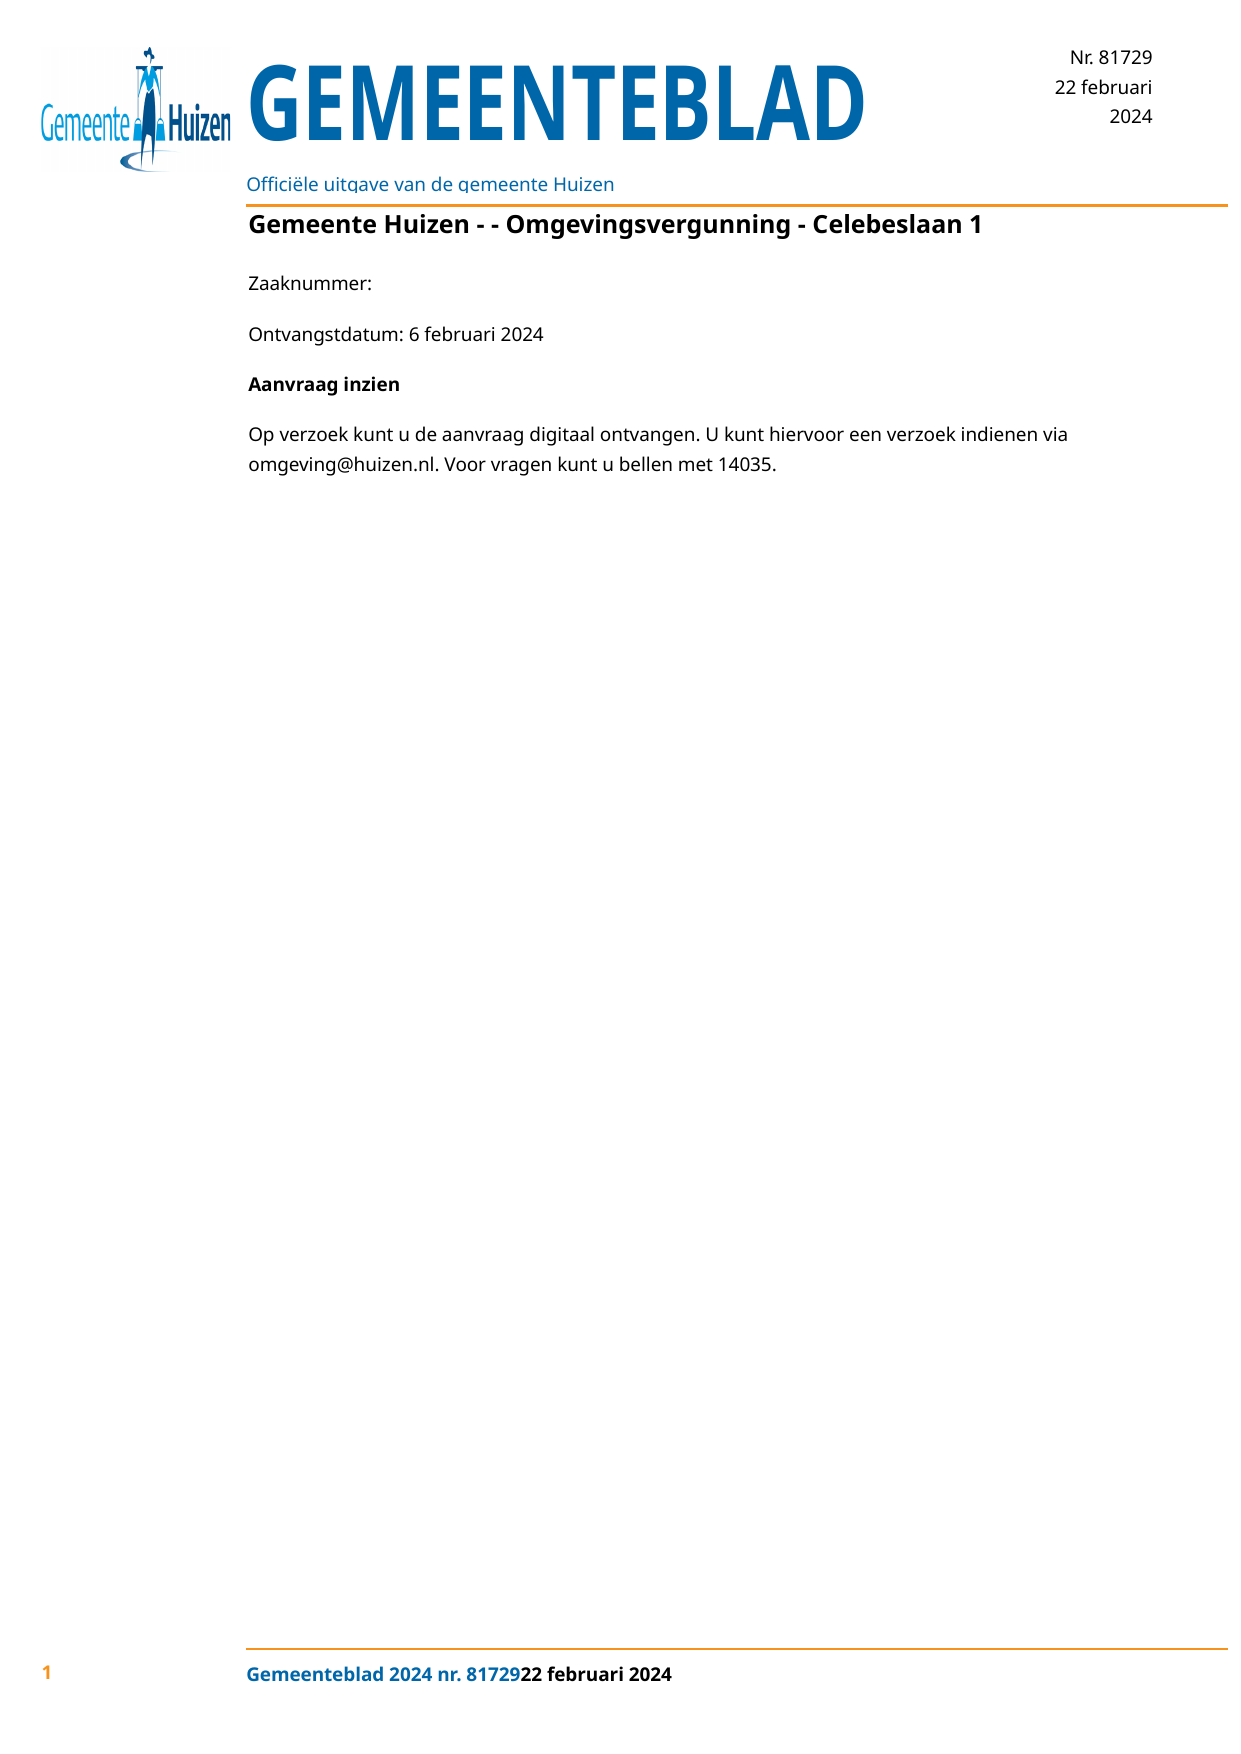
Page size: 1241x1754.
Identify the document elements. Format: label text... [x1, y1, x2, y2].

picture [41, 47, 231, 172]
text Zaaknummer: [248, 270, 1152, 296]
text Ontvangstdatum: 6 februari 2024 [248, 321, 1152, 346]
text Gemeente Huizen - - Omgevingsvergunning - Celebeslaan 1 [248, 207, 1152, 241]
text Op verzoek kunt u de aanvraag digitaal ontvangen. U kunt hiervoor een verzoek indienen via omgeving@huizen.nl. Voor vragen kunt u bellen met 14035. [248, 422, 1152, 477]
text Aanvraag inzien [248, 371, 1152, 397]
